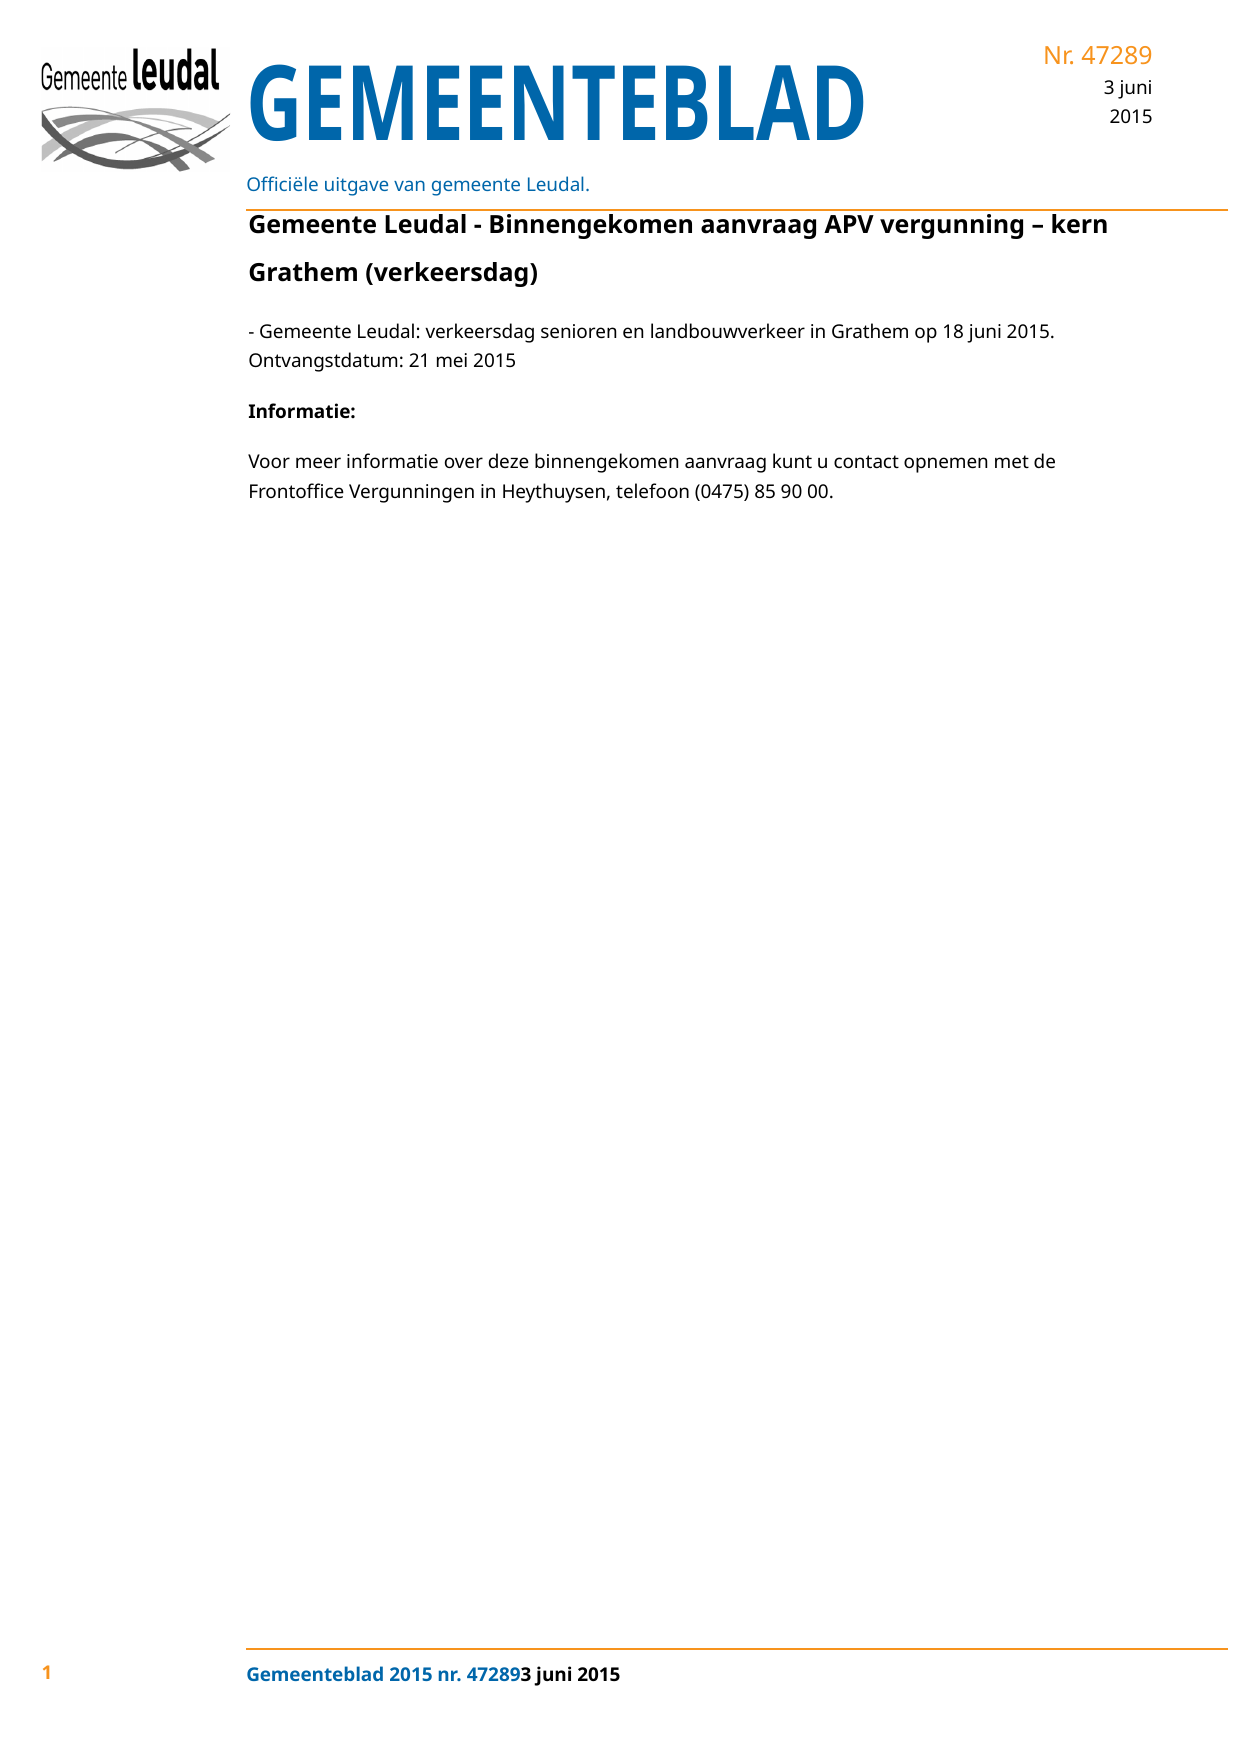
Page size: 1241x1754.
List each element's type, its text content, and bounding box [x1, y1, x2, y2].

text Informatie: [248, 398, 1152, 424]
picture [41, 47, 231, 172]
text - Gemeente Leudal: verkeersdag senioren en landbouwverkeer in Grathem op 18 juni 2015. Ontvangstdatum: 21 mei 2015 [248, 318, 1152, 373]
text Voor meer informatie over deze binnengekomen aanvraag kunt u contact opnemen met de Frontoffice Vergunningen in Heythuysen, telefoon (0475) 85 90 00. [248, 448, 1152, 504]
text Gemeente Leudal - Binnengekomen aanvraag APV vergunning – kern Grathem (verkeersdag) [248, 211, 1152, 288]
